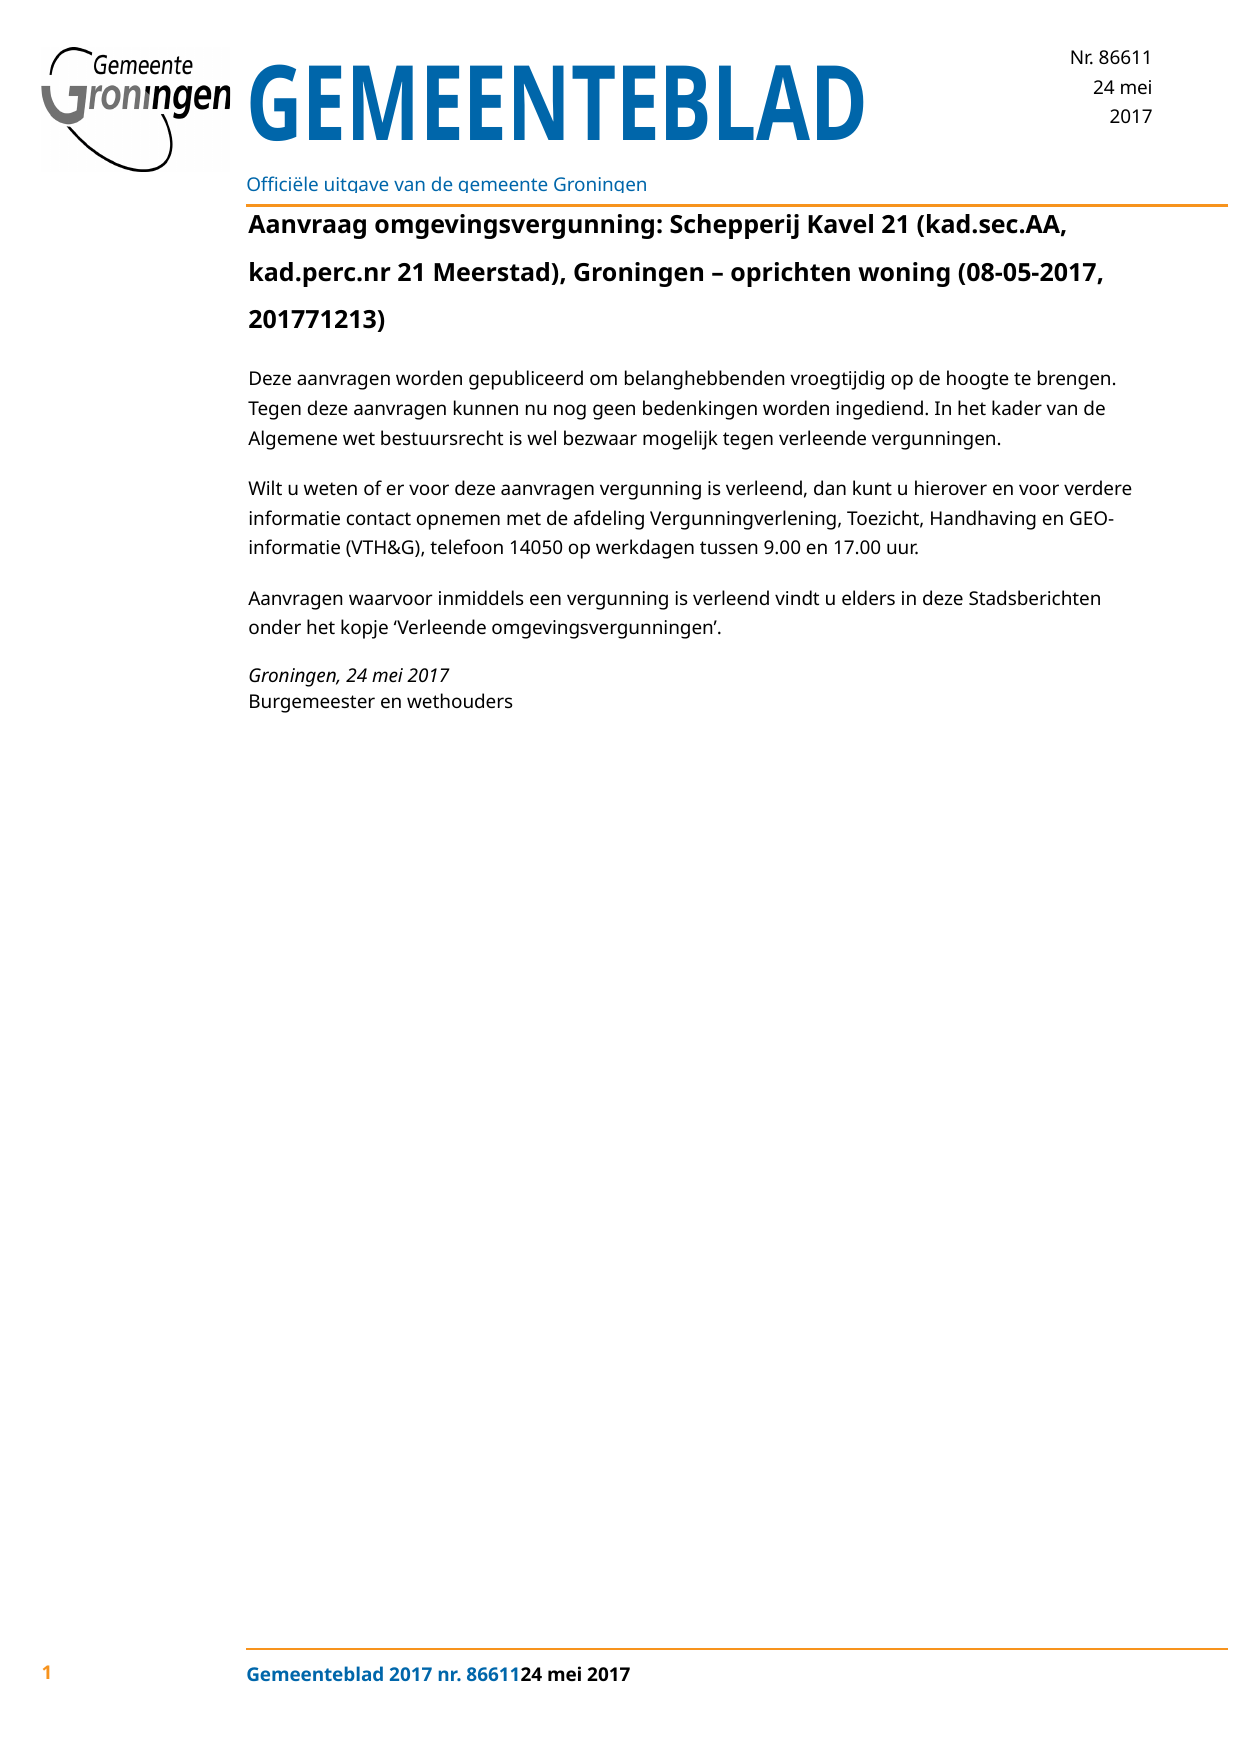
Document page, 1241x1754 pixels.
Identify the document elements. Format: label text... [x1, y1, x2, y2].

text Groningen, 24 mei 2017 [248, 662, 1152, 688]
text Aanvraag omgevingsvergunning: Schepperij Kavel 21 (kad.sec.AA, kad.perc.nr 21 Meerstad), Groningen – oprichten woning (08-05-2017, 201771213) [248, 207, 1152, 336]
text Burgemeester en wethouders [248, 688, 1152, 713]
text Aanvragen waarvoor inmiddels een vergunning is verleend vindt u elders in deze Stadsberichten onder het kopje ‘Verleende omgevingsvergunningen’. [248, 585, 1152, 640]
text Deze aanvragen worden gepubliceerd om belanghebbenden vroegtijdig op de hoogte te brengen. Tegen deze aanvragen kunnen nu nog geen bedenkingen worden ingediend. In het kader van de Algemene wet bestuursrecht is wel bezwaar mogelijk tegen verleende vergunningen. [248, 366, 1152, 450]
picture [41, 47, 231, 172]
text Wilt u weten of er voor deze aanvragen vergunning is verleend, dan kunt u hierover en voor verdere informatie contact opnemen met de afdeling Vergunningverlening, Toezicht, Handhaving en GEO-informatie (VTH&G), telefoon 14050 op werkdagen tussen 9.00 en 17.00 uur. [248, 475, 1152, 560]
